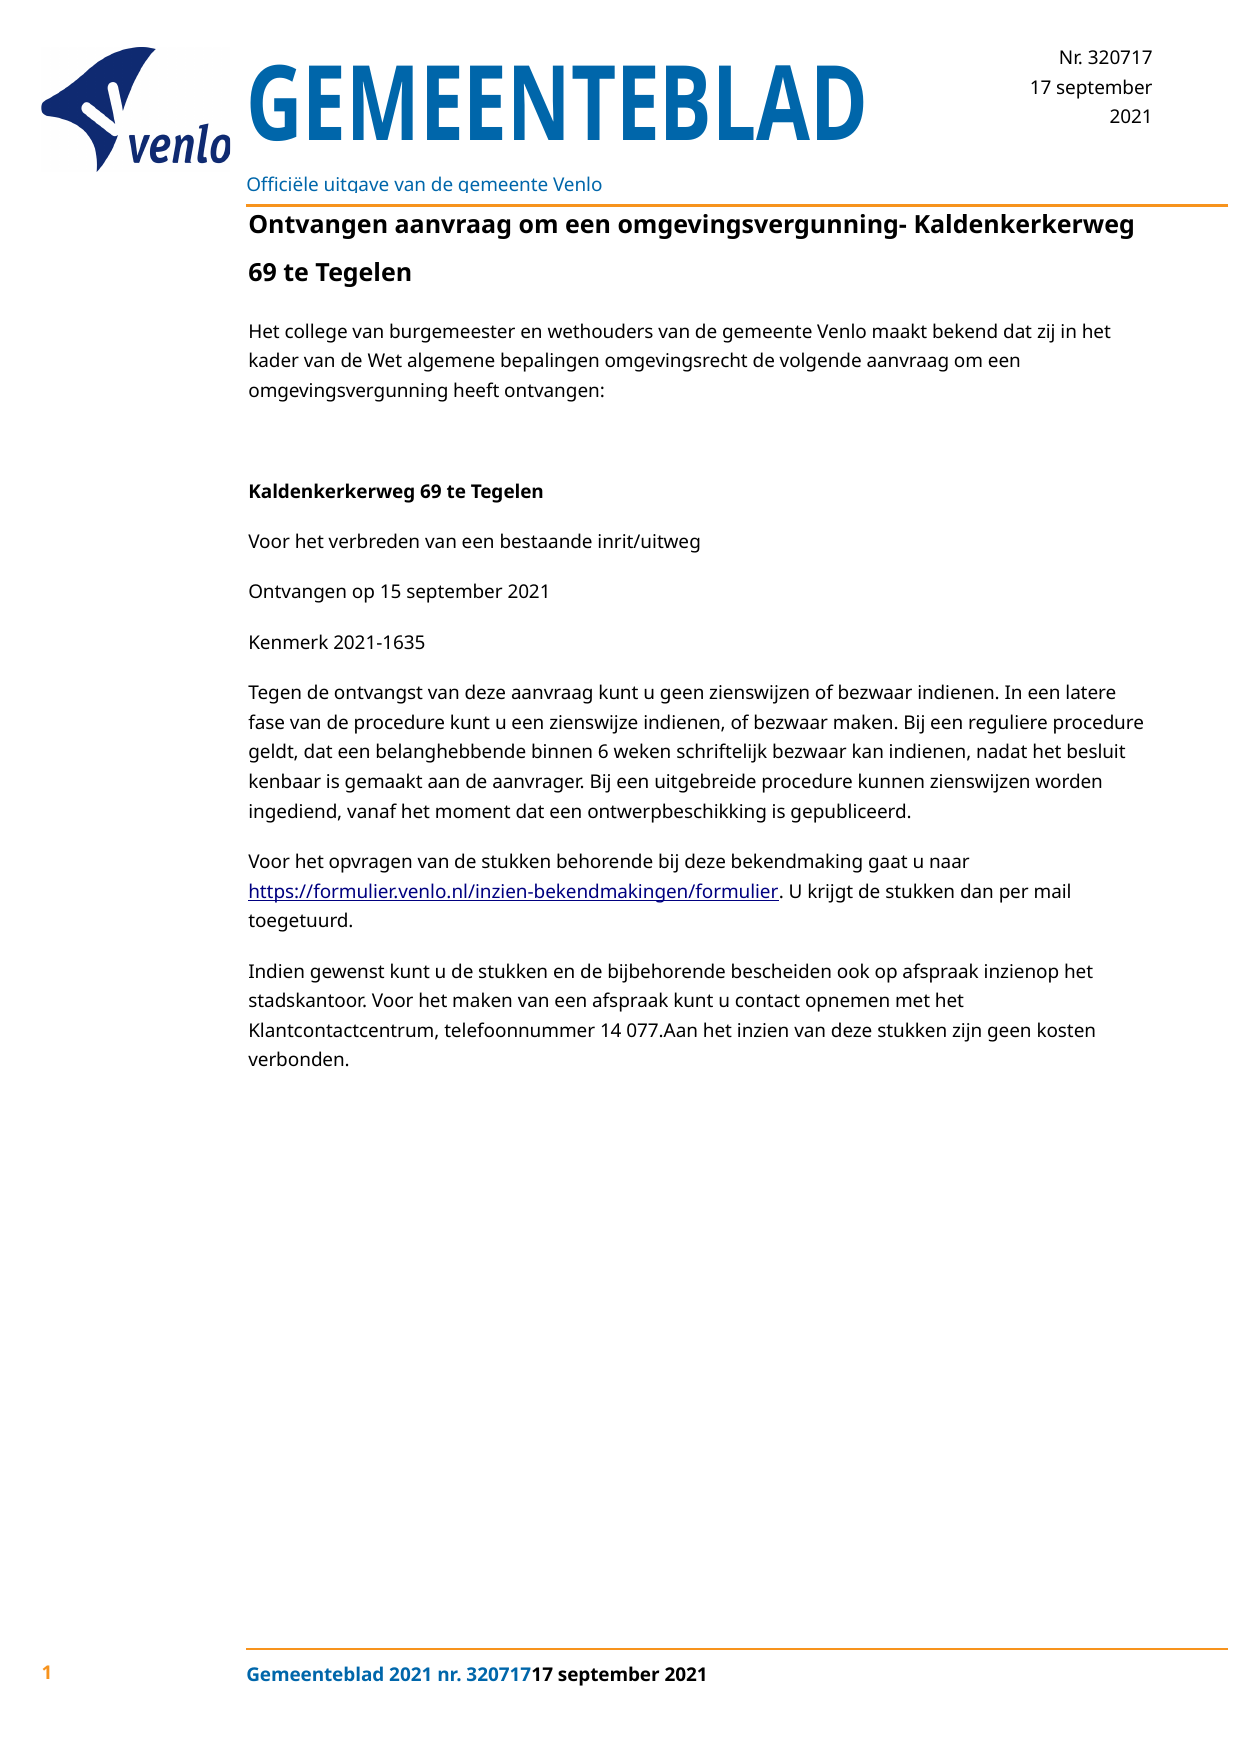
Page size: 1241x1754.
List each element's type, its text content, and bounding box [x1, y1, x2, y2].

text Indien gewenst kunt u de stukken en de bijbehorende bescheiden ook op afspraak inzienop het stadskantoor. Voor het maken van een afspraak kunt u contact opnemen met het Klantcontactcentrum, telefoonnummer 14 077.Aan het inzien van deze stukken zijn geen kosten verbonden. [248, 958, 1152, 1072]
text Het college van burgemeester en wethouders van de gemeente Venlo maakt bekend dat zij in het kader van de Wet algemene bepalingen omgevingsrecht de volgende aanvraag om een omgevingsvergunning heeft ontvangen: [248, 318, 1152, 403]
text Voor het verbreden van een bestaande inrit/uitweg [248, 528, 1152, 554]
text Kenmerk 2021-1635 [248, 629, 1152, 655]
text Voor het opvragen van de stukken behorende bij deze bekendmaking gaat u naar https://formulier.venlo.nl/inzien-bekendmakingen/formulier. U krijgt de stukken dan per mail toegetuurd. [248, 848, 1152, 933]
text Tegen de ontvangst van deze aanvraag kunt u geen zienswijzen of bezwaar indienen. In een latere fase van de procedure kunt u een zienswijze indienen, of bezwaar maken. Bij een reguliere procedure geldt, dat een belanghebbende binnen 6 weken schriftelijk bezwaar kan indienen, nadat het besluit kenbaar is gemaakt aan de aanvrager. Bij een uitgebreide procedure kunnen zienswijzen worden ingediend, vanaf het moment dat een ontwerpbeschikking is gepubliceerd. [248, 679, 1152, 824]
text Ontvangen aanvraag om een omgevingsvergunning- Kaldenkerkerweg 69 te Tegelen [248, 207, 1152, 288]
text Ontvangen op 15 september 2021 [248, 579, 1152, 604]
text Kaldenkerkerweg 69 te Tegelen [248, 478, 1152, 504]
picture [41, 47, 231, 172]
